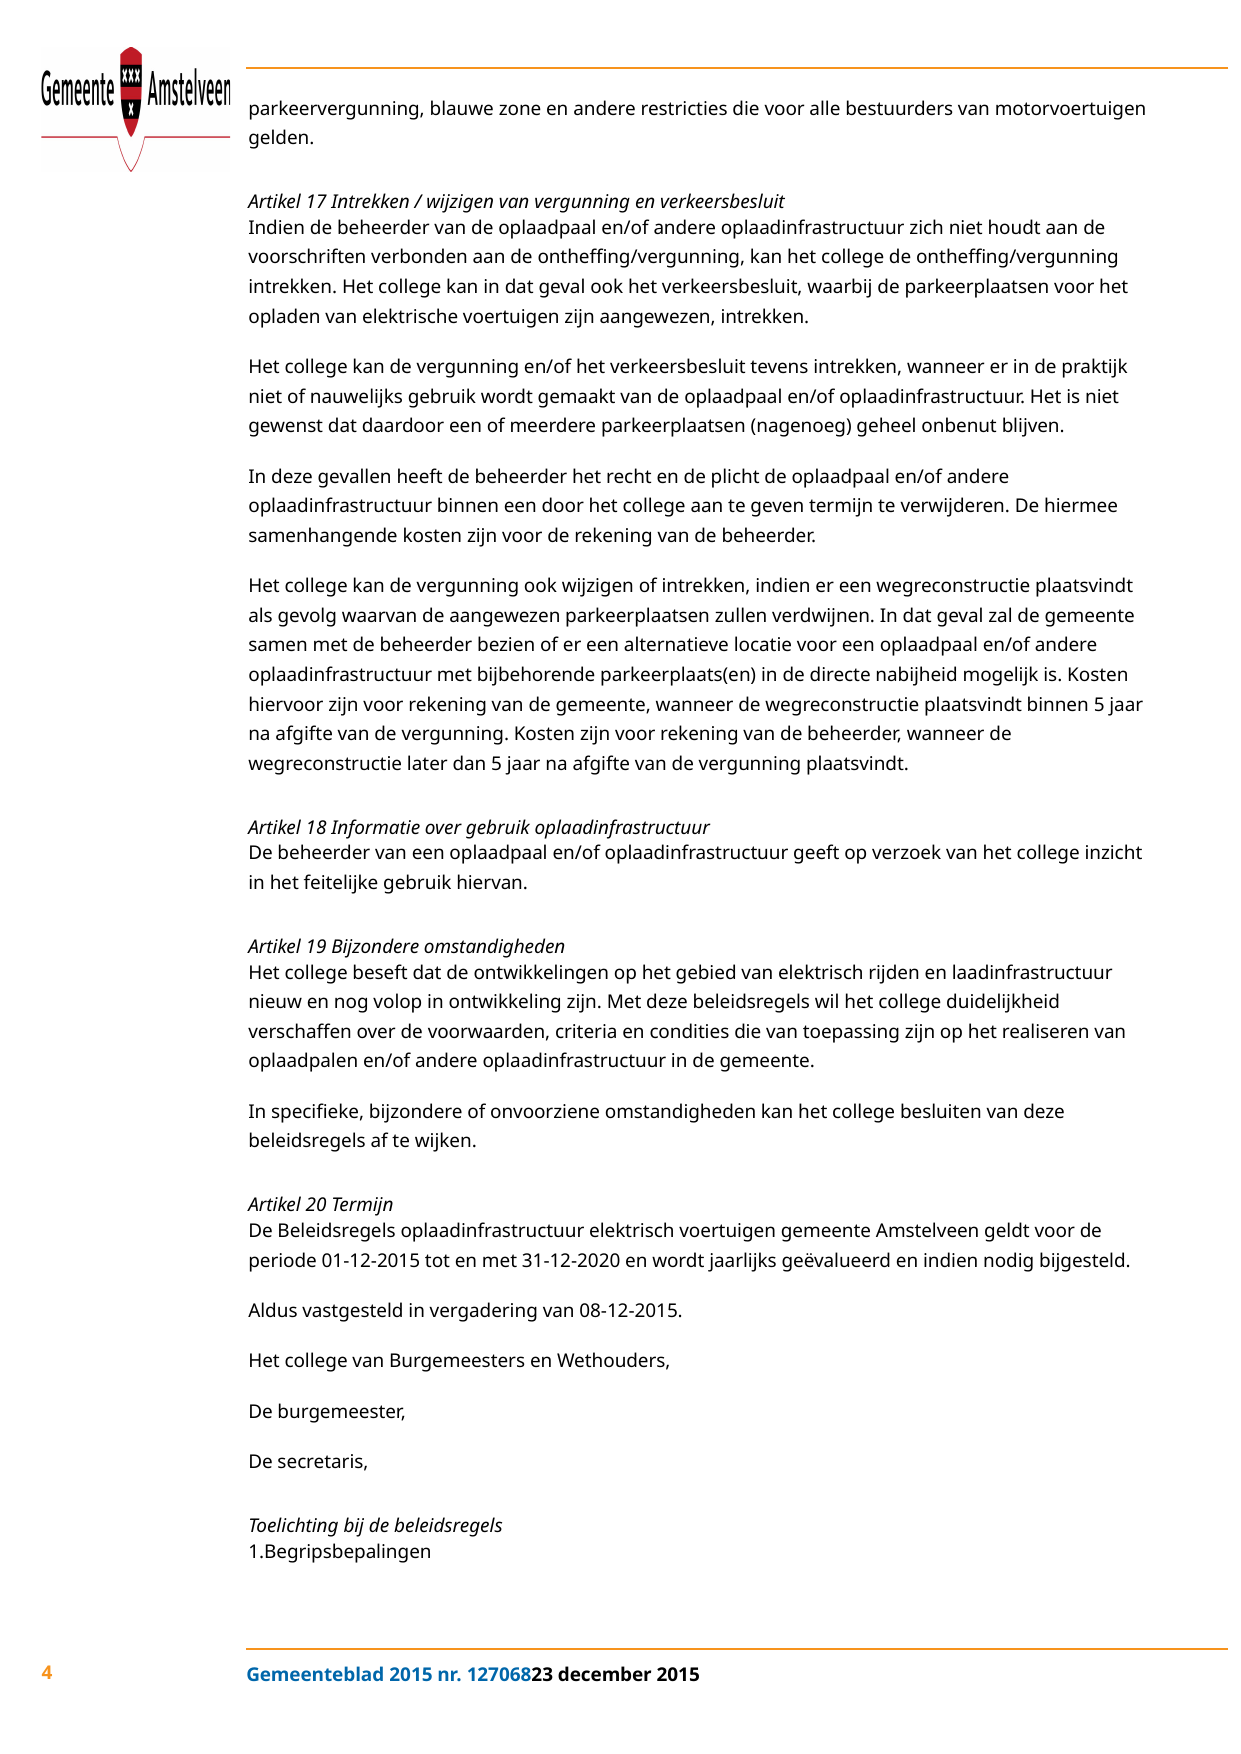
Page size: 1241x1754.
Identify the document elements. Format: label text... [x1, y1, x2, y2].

text Artikel 17 Intrekken / wijzigen van vergunning en verkeersbesluit [248, 188, 1152, 214]
text In deze gevallen heeft de beheerder het recht en de plicht de oplaadpaal en/of andere oplaadinfrastructuur binnen een door het college aan te geven termijn te verwijderen. De hiermee samenhangende kosten zijn voor de rekening van de beheerder. [248, 463, 1152, 548]
picture [41, 47, 231, 172]
text Het college kan de vergunning ook wijzigen of intrekken, indien er een wegreconstructie plaatsvindt als gevolg waarvan de aangewezen parkeerplaatsen zullen verdwijnen. In dat geval zal de gemeente samen met de beheerder bezien of er een alternatieve locatie voor een oplaadpaal en/of andere oplaadinfrastructuur met bijbehorende parkeerplaats(en) in de directe nabijheid mogelijk is. Kosten hiervoor zijn voor rekening van de gemeente, wanneer de wegreconstructie plaatsvindt binnen 5 jaar na afgifte van de vergunning. Kosten zijn voor rekening van de beheerder, wanneer de wegreconstructie later dan 5 jaar na afgifte van de vergunning plaatsvindt. [248, 572, 1152, 776]
text Artikel 20 Termijn [248, 1192, 1152, 1217]
text parkeervergunning, blauwe zone en andere restricties die voor alle bestuurders van motorvoertuigen gelden. [248, 95, 1152, 150]
text In specifieke, bijzondere of onvoorziene omstandigheden kan het college besluiten van deze beleidsregels af te wijken. [248, 1098, 1152, 1153]
text Toelichting bij de beleidsregels [248, 1512, 1152, 1538]
text Het college beseft dat de ontwikkelingen op het gebied van elektrisch rijden en laadinfrastructuur nieuw en nog volop in ontwikkeling zijn. Met deze beleidsregels wil het college duidelijkheid verschaffen over de voorwaarden, criteria en condities die van toepassing zijn op het realiseren van oplaadpalen en/of andere oplaadinfrastructuur in de gemeente. [248, 959, 1152, 1073]
text De secretaris, [248, 1448, 1152, 1474]
text Aldus vastgesteld in vergadering van 08-12-2015. [248, 1297, 1152, 1323]
text De beheerder van een oplaadpaal en/of oplaadinfrastructuur geeft op verzoek van het college inzicht in het feitelijke gebruik hiervan. [248, 839, 1152, 895]
text De burgemeester, [248, 1398, 1152, 1424]
text De Beleidsregels oplaadinfrastructuur elektrisch voertuigen gemeente Amstelveen geldt voor de periode 01-12-2015 tot en met 31-12-2020 en wordt jaarlijks geëvalueerd en indien nodig bijgesteld. [248, 1217, 1152, 1273]
text Artikel 19 Bijzondere omstandigheden [248, 933, 1152, 959]
text Het college kan de vergunning en/of het verkeersbesluit tevens intrekken, wanneer er in de praktijk niet of nauwelijks gebruik wordt gemaakt van de oplaadpaal en/of oplaadinfrastructuur. Het is niet gewenst dat daardoor een of meerdere parkeerplaatsen (nagenoeg) geheel onbenut blijven. [248, 353, 1152, 438]
text 1.Begripsbepalingen [248, 1538, 1152, 1564]
text Het college van Burgemeesters en Wethouders, [248, 1348, 1152, 1373]
text Artikel 18 Informatie over gebruik oplaadinfrastructuur [248, 814, 1152, 839]
text Indien de beheerder van de oplaadpaal en/of andere oplaadinfrastructuur zich niet houdt aan de voorschriften verbonden aan de ontheffing/vergunning, kan het college de ontheffing/vergunning intrekken. Het college kan in dat geval ook het verkeersbesluit, waarbij de parkeerplaatsen voor het opladen van elektrische voertuigen zijn aangewezen, intrekken. [248, 214, 1152, 328]
